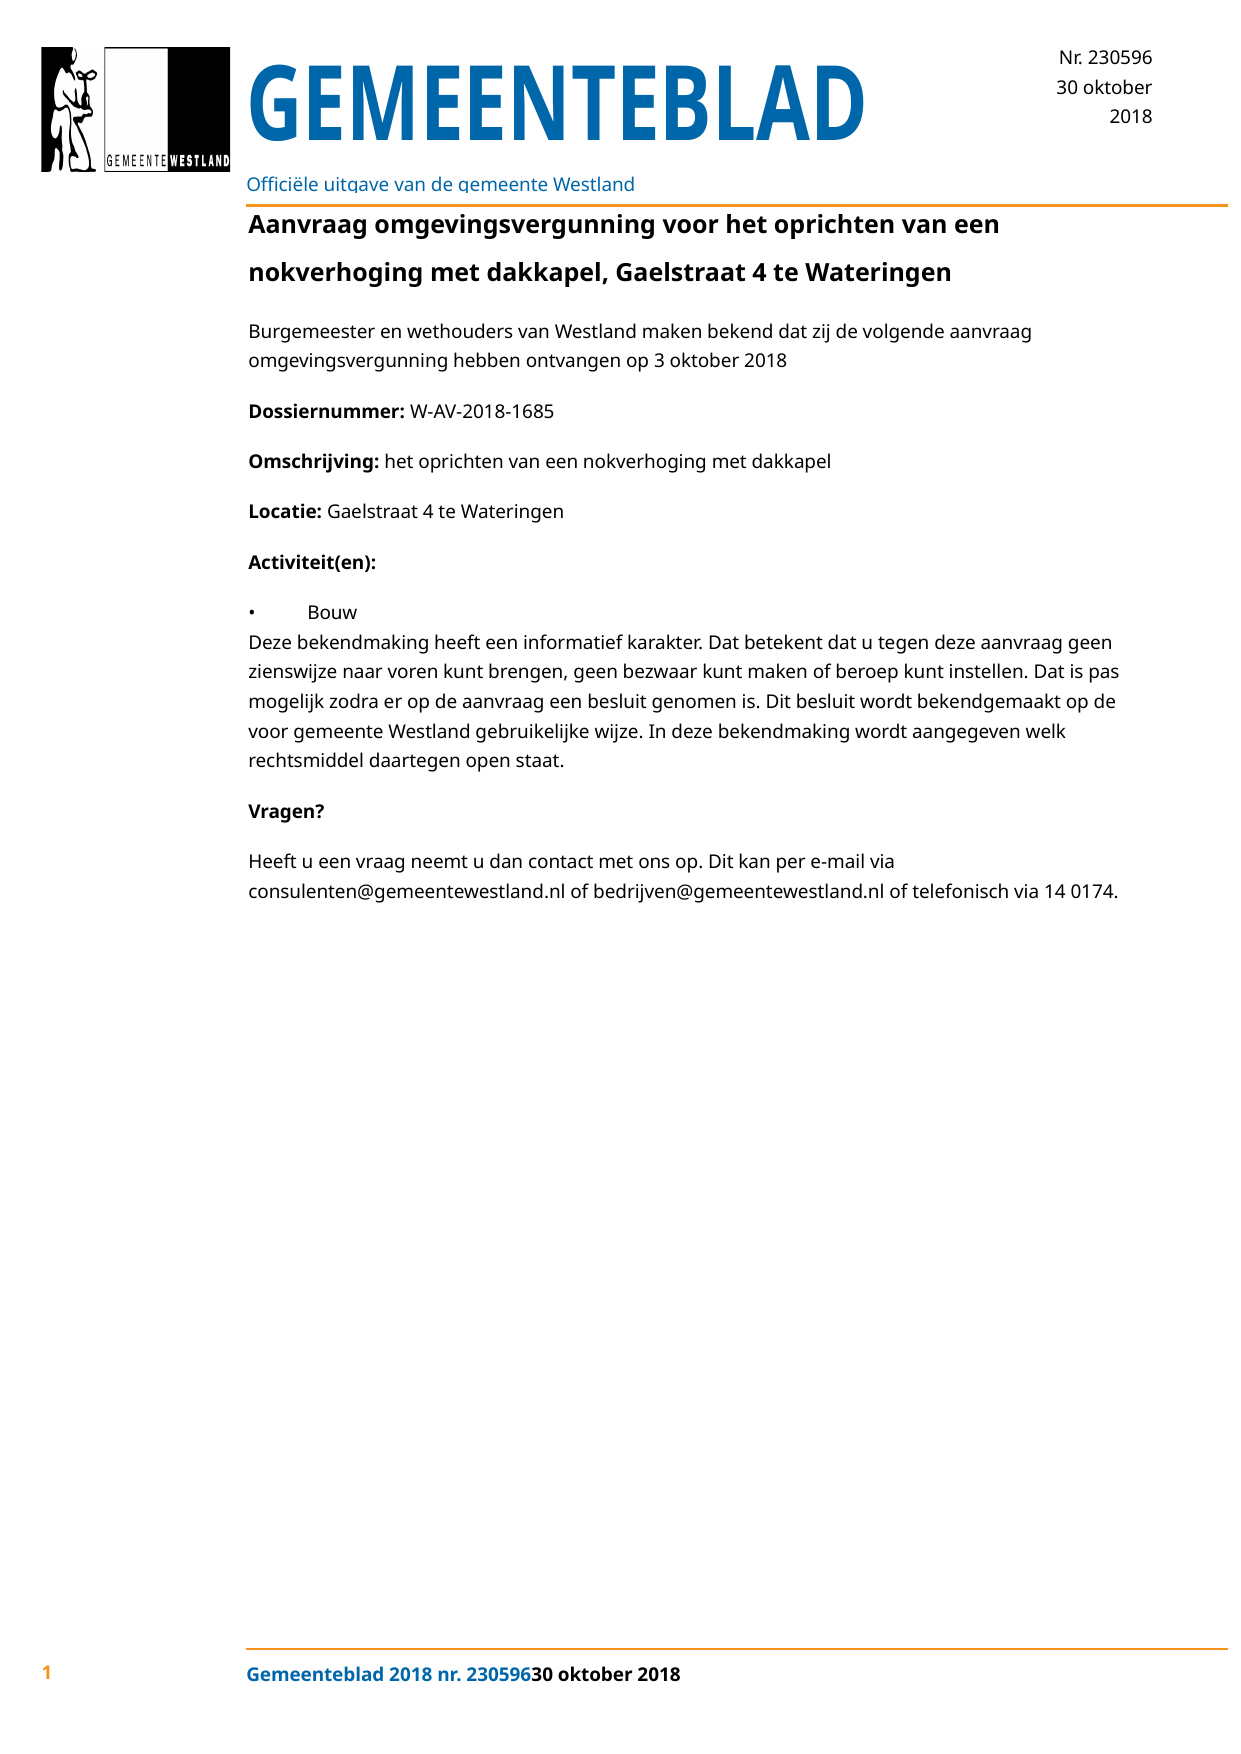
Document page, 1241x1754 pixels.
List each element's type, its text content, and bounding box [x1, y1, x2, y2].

text Activiteit(en): [248, 549, 1152, 575]
text Aanvraag omgevingsvergunning voor het oprichten van een nokverhoging met dakkapel, Gaelstraat 4 te Wateringen [248, 207, 1152, 288]
picture [41, 47, 231, 172]
text Vragen? [248, 798, 1152, 824]
list Bouw [248, 599, 1152, 625]
text Dossiernummer: W-AV-2018-1685 [248, 398, 1152, 424]
text Omschrijving: het oprichten van een nokverhoging met dakkapel [248, 448, 1152, 474]
text Heeft u een vraag neemt u dan contact met ons op. Dit kan per e-mail via consulenten@gemeentewestland.nl of bedrijven@gemeentewestland.nl of telefonisch via 14 0174. [248, 848, 1152, 904]
text Locatie: Gaelstraat 4 te Wateringen [248, 499, 1152, 524]
text Deze bekendmaking heeft een informatief karakter. Dat betekent dat u tegen deze aanvraag geen zienswijze naar voren kunt brengen, geen bezwaar kunt maken of beroep kunt instellen. Dat is pas mogelijk zodra er op de aanvraag een besluit genomen is. Dit besluit wordt bekendgemaakt op de voor gemeente Westland gebruikelijke wijze. In deze bekendmaking wordt aangegeven welk rechtsmiddel daartegen open staat. [248, 629, 1152, 773]
text Burgemeester en wethouders van Westland maken bekend dat zij de volgende aanvraag omgevingsvergunning hebben ontvangen op 3 oktober 2018 [248, 318, 1152, 373]
